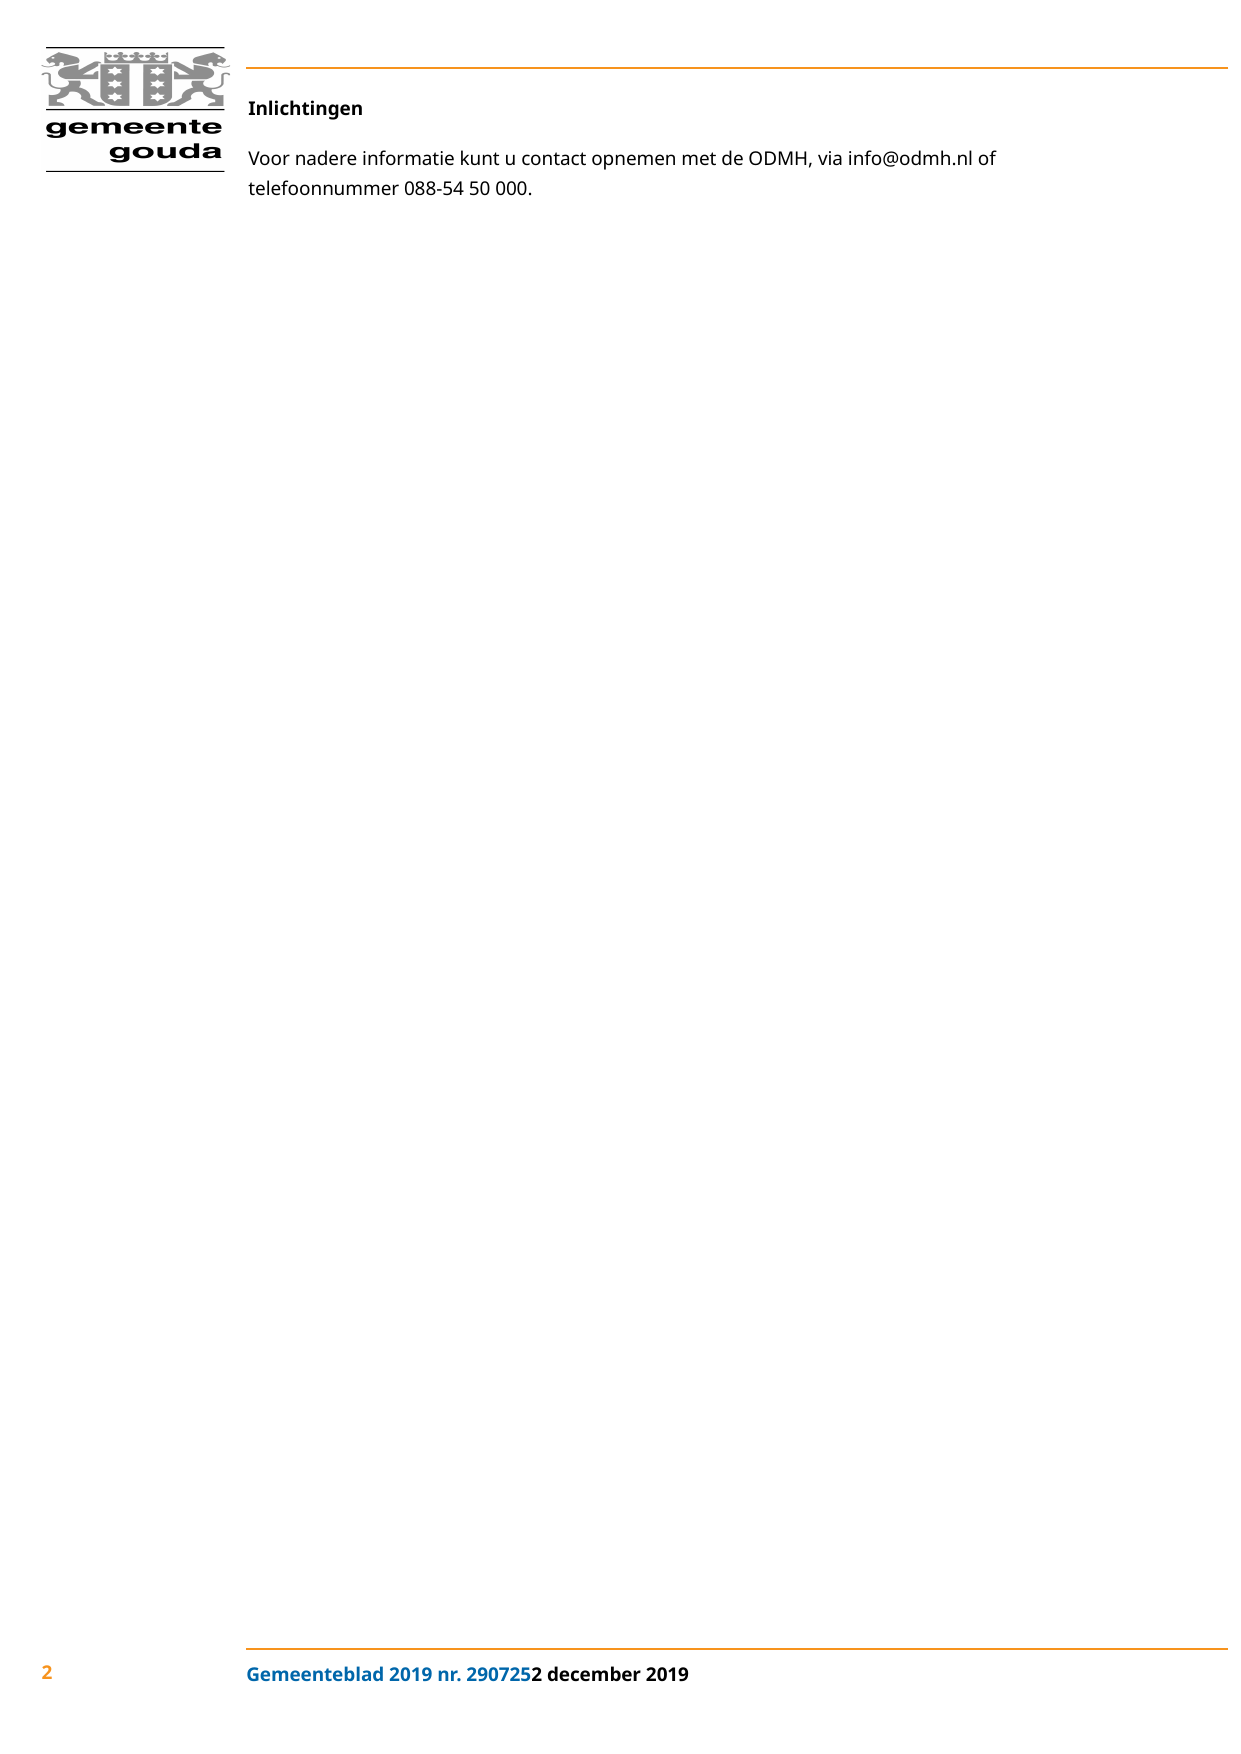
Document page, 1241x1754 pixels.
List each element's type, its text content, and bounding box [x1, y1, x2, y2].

text Voor nadere informatie kunt u contact opnemen met de ODMH, via info@odmh.nl of telefoonnummer 088-54 50 000. [248, 145, 1152, 201]
picture [41, 47, 231, 172]
text Inlichtingen [248, 95, 1152, 121]
